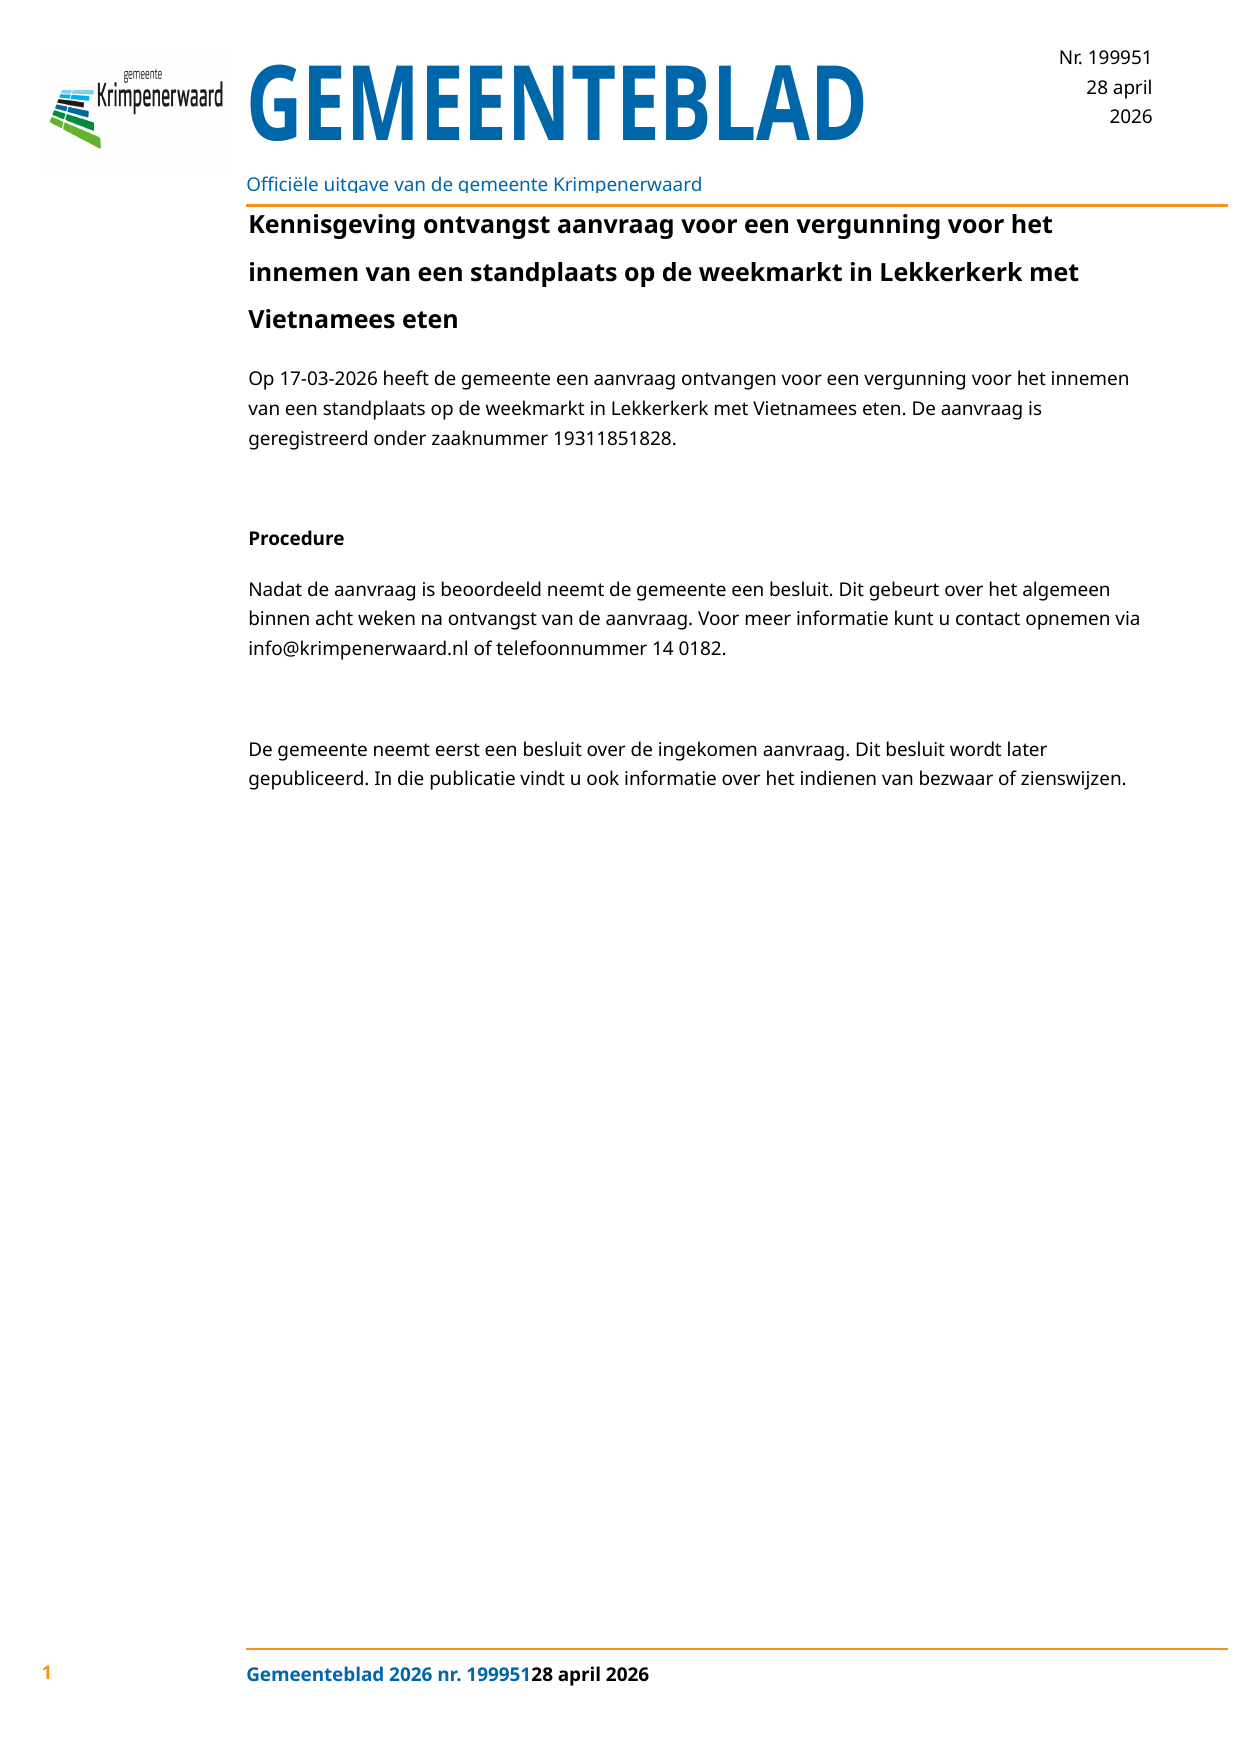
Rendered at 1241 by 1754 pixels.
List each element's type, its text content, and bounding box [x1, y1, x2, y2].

text Kennisgeving ontvangst aanvraag voor een vergunning voor het innemen van een standplaats op de weekmarkt in Lekkerkerk met Vietnamees eten [248, 207, 1152, 336]
picture [41, 47, 231, 172]
text Nadat de aanvraag is beoordeeld neemt de gemeente een besluit. Dit gebeurt over het algemeen binnen acht weken na ontvangst van de aanvraag. Voor meer informatie kunt u contact opnemen via info@krimpenerwaard.nl of telefoonnummer 14 0182. [248, 576, 1152, 661]
text De gemeente neemt eerst een besluit over de ingekomen aanvraag. Dit besluit wordt later gepubliceerd. In die publicatie vindt u ook informatie over het indienen van bezwaar of zienswijzen. [248, 736, 1152, 791]
text Procedure [248, 526, 1152, 551]
text Op 17-03-2026 heeft de gemeente een aanvraag ontvangen voor een vergunning voor het innemen van een standplaats op de weekmarkt in Lekkerkerk met Vietnamees eten. De aanvraag is geregistreerd onder zaaknummer 19311851828. [248, 366, 1152, 450]
